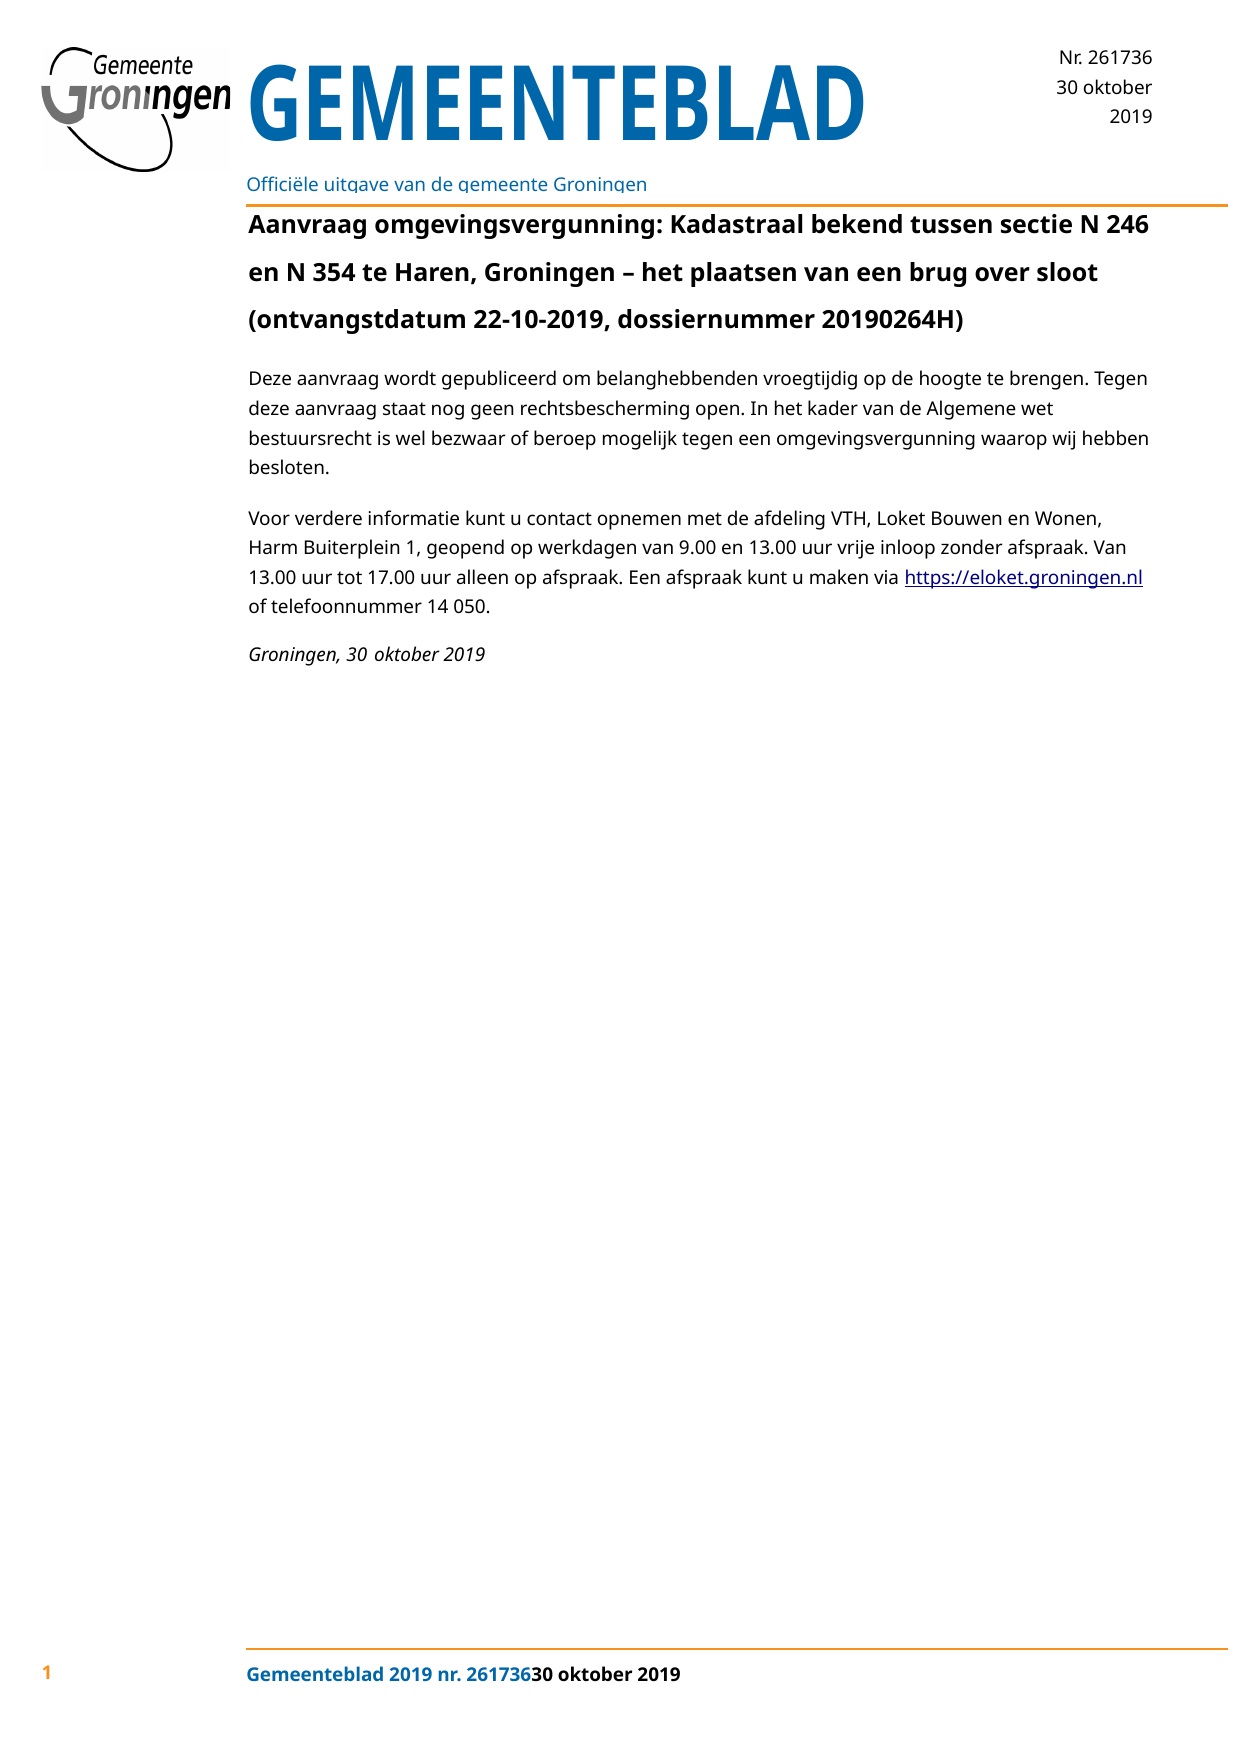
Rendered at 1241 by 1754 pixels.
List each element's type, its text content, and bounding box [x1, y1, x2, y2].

picture [41, 47, 231, 172]
text Groningen, 30 oktober 2019 [248, 641, 1152, 667]
text Aanvraag omgevingsvergunning: Kadastraal bekend tussen sectie N 246 en N 354 te Haren, Groningen – het plaatsen van een brug over sloot (ontvangstdatum 22-10-2019, dossiernummer 20190264H) [248, 207, 1152, 336]
text Deze aanvraag wordt gepubliceerd om belanghebbenden vroegtijdig op de hoogte te brengen. Tegen deze aanvraag staat nog geen rechtsbescherming open. In het kader van de Algemene wet bestuursrecht is wel bezwaar of beroep mogelijk tegen een omgevingsvergunning waarop wij hebben besloten. [248, 366, 1152, 480]
text Voor verdere informatie kunt u contact opnemen met de afdeling VTH, Loket Bouwen en Wonen, Harm Buiterplein 1, geopend op werkdagen van 9.00 en 13.00 uur vrije inloop zonder afspraak. Van 13.00 uur tot 17.00 uur alleen op afspraak. Een afspraak kunt u maken via https://eloket.groningen.nl of telefoonnummer 14 050. [248, 505, 1152, 619]
